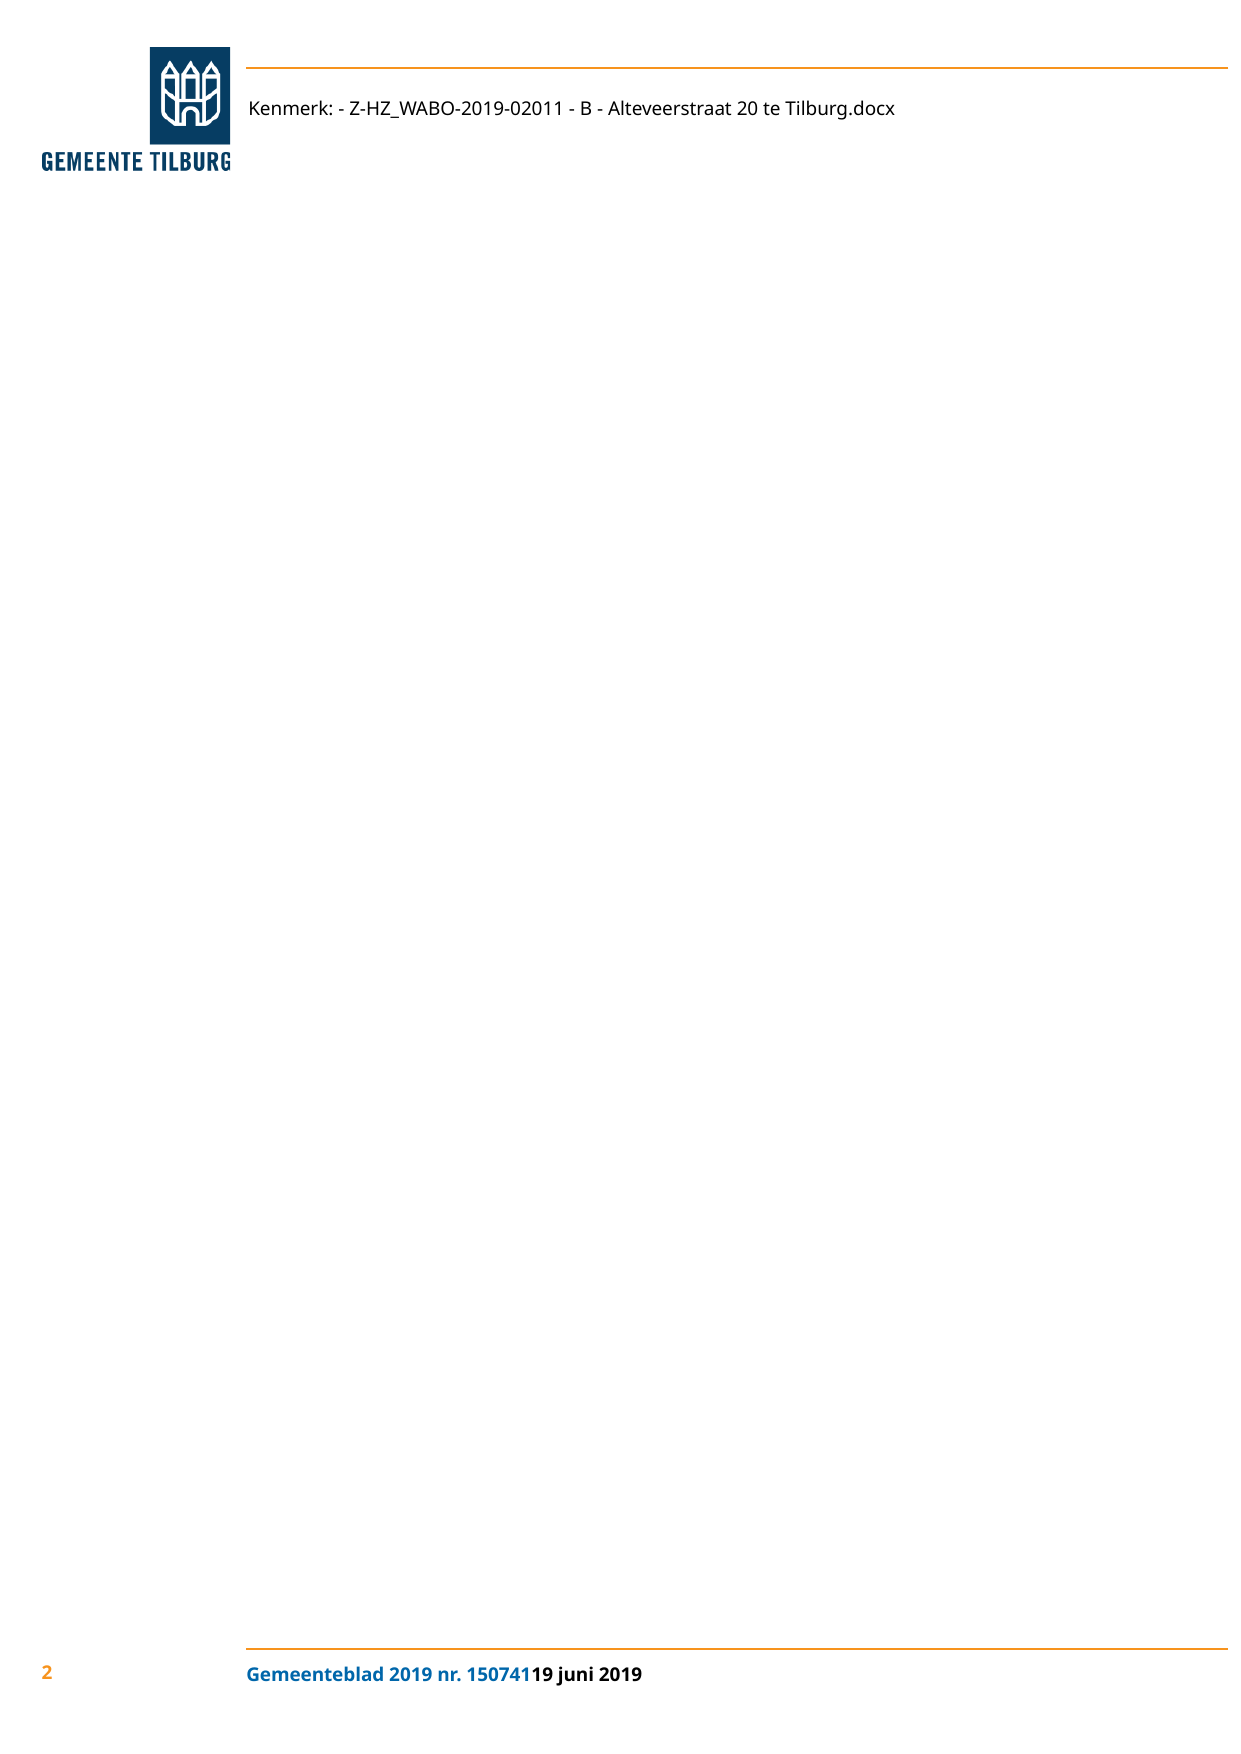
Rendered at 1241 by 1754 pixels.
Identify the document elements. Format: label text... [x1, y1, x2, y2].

picture [41, 47, 231, 172]
text Kenmerk: - Z-HZ_WABO-2019-02011 - B - Alteveerstraat 20 te Tilburg.docx [248, 95, 1152, 121]
